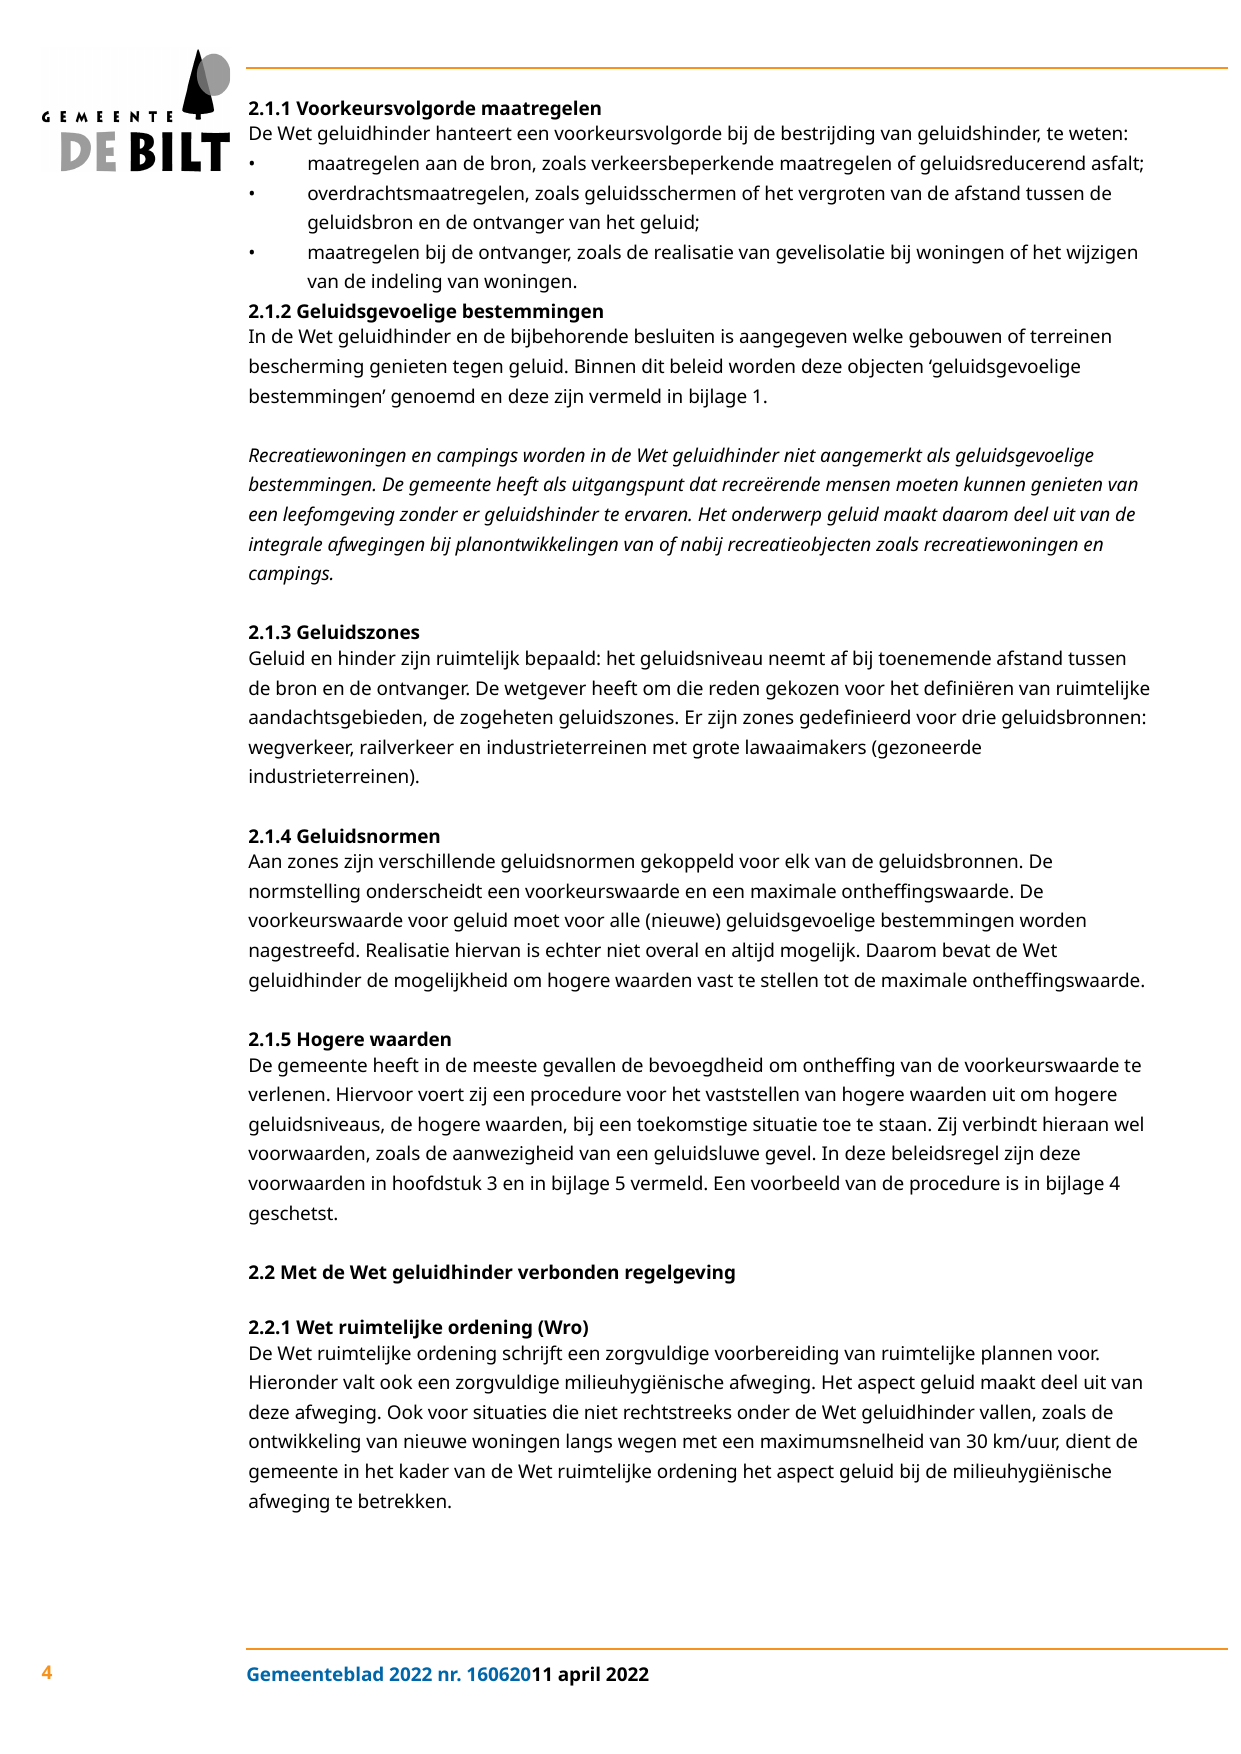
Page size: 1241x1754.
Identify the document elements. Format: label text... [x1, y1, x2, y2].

text Aan zones zijn verschillende geluidsnormen gekoppeld voor elk van de geluidsbronnen. De normstelling onderscheidt een voorkeurswaarde en een maximale ontheffingswaarde. De voorkeurswaarde voor geluid moet voor alle (nieuwe) geluidsgevoelige bestemmingen worden nagestreefd. Realisatie hiervan is echter niet overal en altijd mogelijk. Daarom bevat de Wet geluidhinder de mogelijkheid om hogere waarden vast te stellen tot de maximale ontheffingswaarde. [248, 848, 1152, 993]
list maatregelen aan de bron, zoals verkeersbeperkende maatregelen of geluidsreducerend asfalt; [248, 150, 1152, 176]
text 2.1.5 Hogere waarden [248, 1026, 1152, 1052]
text De Wet ruimtelijke ordening schrijft een zorgvuldige voorbereiding van ruimtelijke plannen voor. Hieronder valt ook een zorgvuldige milieuhygiënische afweging. Het aspect geluid maakt deel uit van deze afweging. Ook voor situaties die niet rechtstreeks onder de Wet geluidhinder vallen, zoals de ontwikkeling van nieuwe woningen langs wegen met een maximumsnelheid van 30 km/uur, dient de gemeente in het kader van de Wet ruimtelijke ordening het aspect geluid bij de milieuhygiënische afweging te betrekken. [248, 1340, 1152, 1513]
text De gemeente heeft in de meeste gevallen de bevoegdheid om ontheffing van de voorkeurswaarde te verlenen. Hiervoor voert zij een procedure voor het vaststellen van hogere waarden uit om hogere geluidsniveaus, de hogere waarden, bij een toekomstige situatie toe te staan. Zij verbindt hieraan wel voorwaarden, zoals de aanwezigheid van een geluidsluwe gevel. In deze beleidsregel zijn deze voorwaarden in hoofdstuk 3 en in bijlage 5 vermeld. Een voorbeeld van de procedure is in bijlage 4 geschetst. [248, 1052, 1152, 1225]
text De Wet geluidhinder hanteert een voorkeursvolgorde bij de bestrijding van geluidshinder, te weten: [248, 121, 1152, 146]
text 2.1.4 Geluidsnormen [248, 823, 1152, 848]
text Geluid en hinder zijn ruimtelijk bepaald: het geluidsniveau neemt af bij toenemende afstand tussen de bron en de ontvanger. De wetgever heeft om die reden gekozen voor het definiëren van ruimtelijke aandachtsgebieden, de zogeheten geluidszones. Er zijn zones gedefinieerd voor drie geluidsbronnen: wegverkeer, railverkeer en industrieterreinen met grote lawaaimakers (gezoneerde industrieterreinen). [248, 645, 1152, 789]
list overdrachtsmaatregelen, zoals geluidsschermen of het vergroten van de afstand tussen de geluidsbron en de ontvanger van het geluid; [248, 180, 1152, 235]
picture [41, 47, 231, 172]
list maatregelen bij de ontvanger, zoals de realisatie van gevelisolatie bij woningen of het wijzigen van de indeling van woningen. [248, 239, 1152, 294]
text 2.1.1 Voorkeursvolgorde maatregelen [248, 95, 1152, 121]
text In de Wet geluidhinder en de bijbehorende besluiten is aangegeven welke gebouwen of terreinen bescherming genieten tegen geluid. Binnen dit beleid worden deze objecten ‘geluidsgevoelige bestemmingen’ genoemd en deze zijn vermeld in bijlage 1. [248, 324, 1152, 409]
text 2.1.3 Geluidszones [248, 619, 1152, 645]
text 2.2.1 Wet ruimtelijke ordening (Wro) [248, 1314, 1152, 1340]
text 2.1.2 Geluidsgevoelige bestemmingen [248, 298, 1152, 324]
text 2.2 Met de Wet geluidhinder verbonden regelgeving [248, 1259, 1152, 1284]
text Recreatiewoningen en campings worden in de Wet geluidhinder niet aangemerkt als geluidsgevoelige bestemmingen. De gemeente heeft als uitgangspunt dat recreërende mensen moeten kunnen genieten van een leefomgeving zonder er geluidshinder te ervaren. Het onderwerp geluid maakt daarom deel uit van de integrale afwegingen bij planontwikkelingen van of nabij recreatieobjecten zoals recreatiewoningen en campings. [248, 442, 1152, 586]
